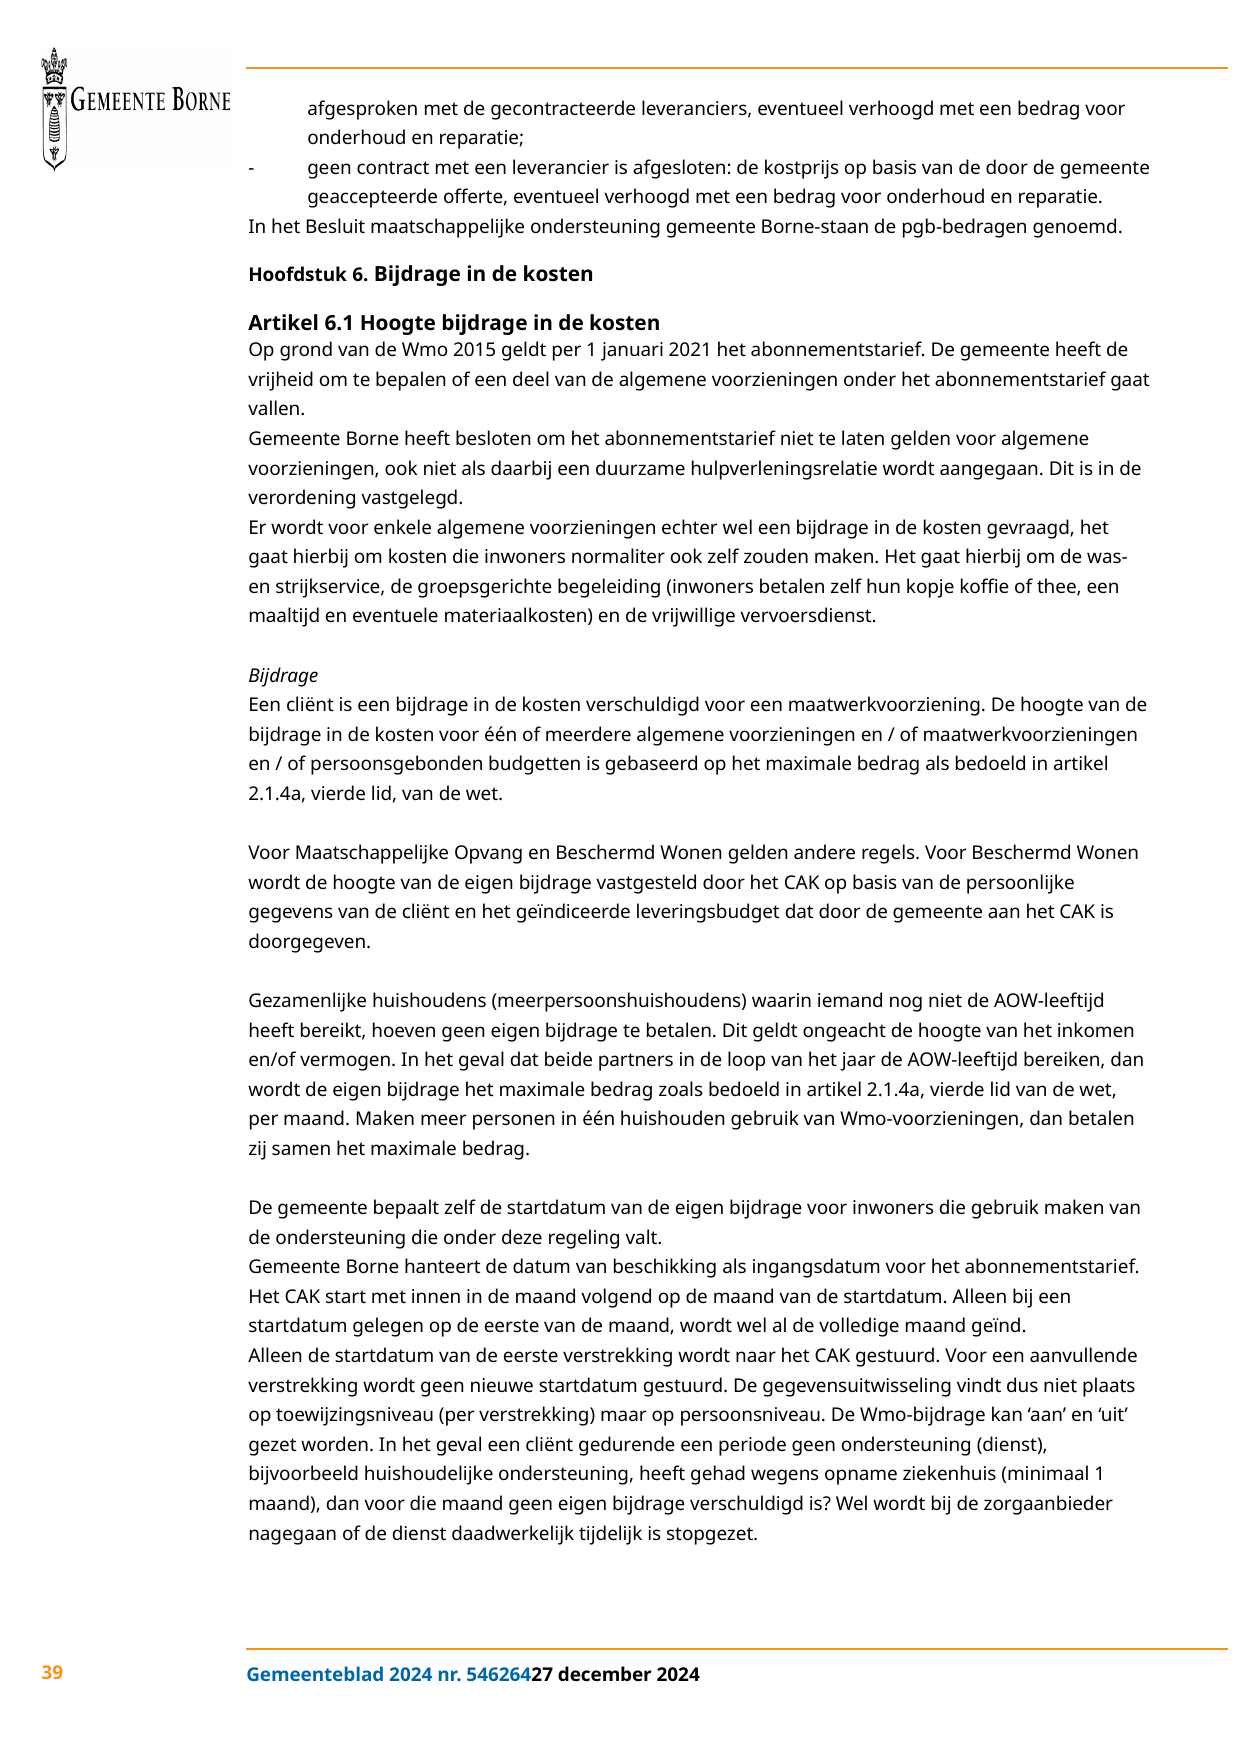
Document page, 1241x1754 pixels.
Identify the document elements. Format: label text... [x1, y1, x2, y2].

text Bijdrage [248, 662, 1152, 688]
text Gemeente Borne heeft besloten om het abonnementstarief niet te laten gelden voor algemene voorzieningen, ook niet als daarbij een duurzame hulpverleningsrelatie wordt aangegaan. Dit is in de verordening vastgelegd. [248, 425, 1152, 510]
text Alleen de startdatum van de eerste verstrekking wordt naar het CAK gestuurd. Voor een aanvullende verstrekking wordt geen nieuwe startdatum gestuurd. De gegevensuitwisseling vindt dus niet plaats op toewijzingsniveau (per verstrekking) maar op persoonsniveau. De Wmo-bijdrage kan ‘aan’ en ‘uit’ gezet worden. In het geval een cliënt gedurende een periode geen ondersteuning (dienst), bijvoorbeeld huishoudelijke ondersteuning, heeft gehad wegens opname ziekenhuis (minimaal 1 maand), dan voor die maand geen eigen bijdrage verschuldigd is? Wel wordt bij de zorgaanbieder nagegaan of de dienst daadwerkelijk tijdelijk is stopgezet. [248, 1342, 1152, 1546]
text Op grond van de Wmo 2015 geldt per 1 januari 2021 het abonnementstarief. De gemeente heeft de vrijheid om te bepalen of een deel van de algemene voorzieningen onder het abonnementstarief gaat vallen. [248, 336, 1152, 421]
text De gemeente bepaalt zelf de startdatum van de eigen bijdrage voor inwoners die gebruik maken van de ondersteuning die onder deze regeling valt. [248, 1194, 1152, 1250]
text Gemeente Borne hanteert de datum van beschikking als ingangsdatum voor het abonnementstarief. Het CAK start met innen in de maand volgend op de maand van de startdatum. Alleen bij een startdatum gelegen op de eerste van de maand, wordt wel al de volledige maand geïnd. [248, 1253, 1152, 1338]
text Een cliënt is een bijdrage in de kosten verschuldigd voor een maatwerkvoorziening. De hoogte van de bijdrage in de kosten voor één of meerdere algemene voorzieningen en / of maatwerkvoorzieningen en / of persoonsgebonden budgetten is gebaseerd op het maximale bedrag als bedoeld in artikel 2.1.4a, vierde lid, van de wet. [248, 691, 1152, 806]
text Voor Maatschappelijke Opvang en Beschermd Wonen gelden andere regels. Voor Beschermd Wonen wordt de hoogte van de eigen bijdrage vastgesteld door het CAK op basis van de persoonlijke gegevens van de cliënt en het geïndiceerde leveringsbudget dat door de gemeente aan het CAK is doorgegeven. [248, 839, 1152, 954]
list geen contract met een leverancier is afgesloten: de kostprijs op basis van de door de gemeente geaccepteerde offerte, eventueel verhoogd met een bedrag voor onderhoud en reparatie. [248, 154, 1152, 209]
text Hoofdstuk 6. Bijdrage in de kosten [248, 259, 1152, 287]
text In het Besluit maatschappelijke ondersteuning gemeente Borne-staan de pgb-bedragen genoemd. [248, 213, 1152, 239]
text Artikel 6.1 Hoogte bijdrage in de kosten [248, 308, 1152, 336]
picture [41, 47, 231, 172]
list afgesproken met de gecontracteerde leveranciers, eventueel verhoogd met een bedrag voor onderhoud en reparatie; [248, 95, 1152, 150]
text Gezamenlijke huishoudens (meerpersoonshuishoudens) waarin iemand nog niet de AOW-leeftijd heeft bereikt, hoeven geen eigen bijdrage te betalen. Dit geldt ongeacht de hoogte van het inkomen en/of vermogen. In het geval dat beide partners in de loop van het jaar de AOW-leeftijd bereiken, dan wordt de eigen bijdrage het maximale bedrag zoals bedoeld in artikel 2.1.4a, vierde lid van de wet, per maand. Maken meer personen in één huishouden gebruik van Wmo-voorzieningen, dan betalen zij samen het maximale bedrag. [248, 987, 1152, 1161]
text Er wordt voor enkele algemene voorzieningen echter wel een bijdrage in de kosten gevraagd, het gaat hierbij om kosten die inwoners normaliter ook zelf zouden maken. Het gaat hierbij om de was- en strijkservice, de groepsgerichte begeleiding (inwoners betalen zelf hun kopje koffie of thee, een maaltijd en eventuele materiaalkosten) en de vrijwillige vervoersdienst. [248, 514, 1152, 628]
